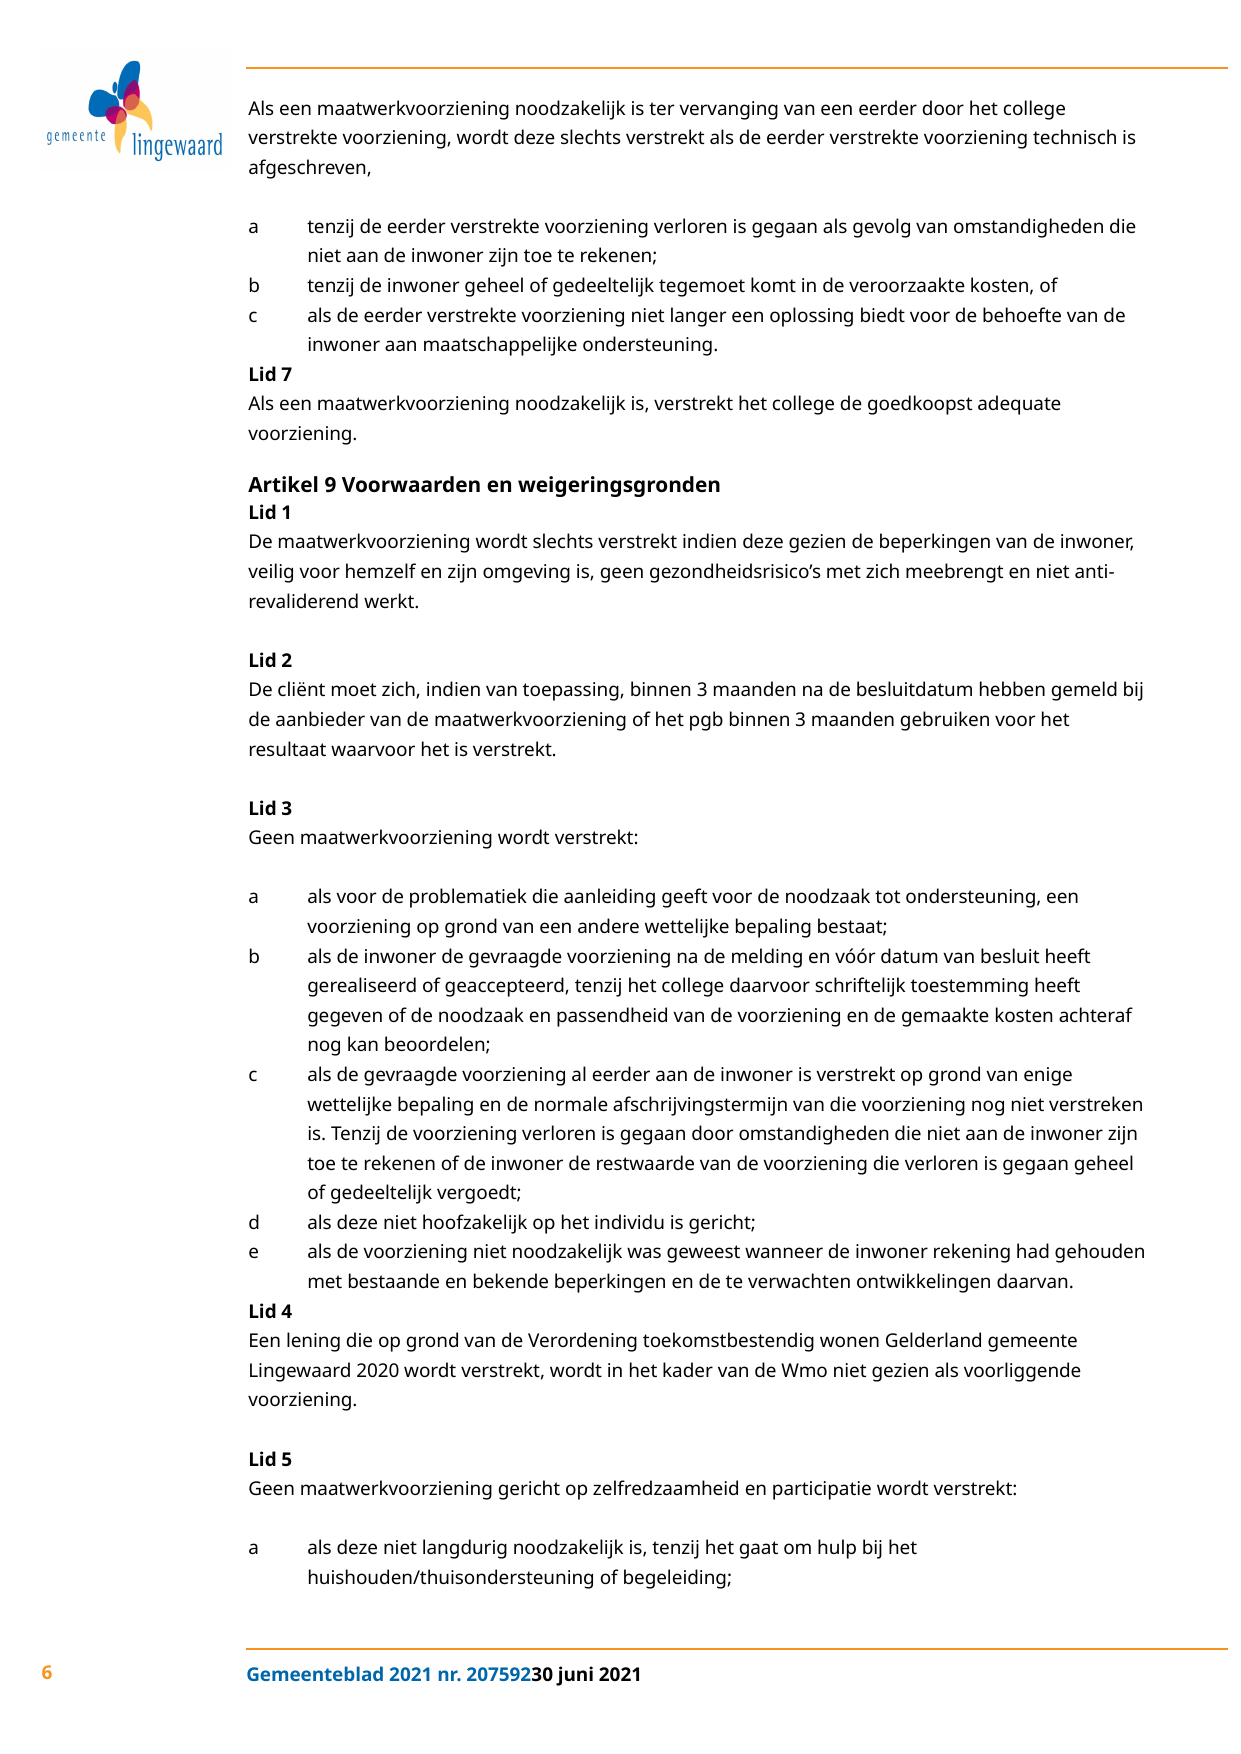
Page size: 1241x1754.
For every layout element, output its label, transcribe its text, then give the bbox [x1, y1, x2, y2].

picture [41, 47, 231, 172]
text Lid 4 [248, 1298, 1152, 1323]
list als de eerder verstrekte voorziening niet langer een oplossing biedt voor de behoefte van de inwoner aan maatschappelijke ondersteuning. [248, 302, 1152, 357]
text Als een maatwerkvoorziening noodzakelijk is, verstrekt het college de goedkoopst adequate voorziening. [248, 391, 1152, 446]
text Artikel 9 Voorwaarden en weigeringsgronden [248, 471, 1152, 499]
text Lid 2 [248, 647, 1152, 673]
text Geen maatwerkvoorziening wordt verstrekt: [248, 824, 1152, 850]
list als de inwoner de gevraagde voorziening na de melding en vóór datum van besluit heeft gerealiseerd of geaccepteerd, tenzij het college daarvoor schriftelijk toestemming heeft gegeven of de noodzaak en passendheid van de voorziening en de gemaakte kosten achteraf nog kan beoordelen; [248, 943, 1152, 1057]
text Lid 5 [248, 1446, 1152, 1471]
text De maatwerkvoorziening wordt slechts verstrekt indien deze gezien de beperkingen van de inwoner, veilig voor hemzelf en zijn omgeving is, geen gezondheidsrisico’s met zich meebrengt en niet anti-revaliderend werkt. [248, 529, 1152, 613]
list als deze niet langdurig noodzakelijk is, tenzij het gaat om hulp bij het huishouden/thuisondersteuning of begeleiding; [248, 1534, 1152, 1590]
list als de gevraagde voorziening al eerder aan de inwoner is verstrekt op grond van enige wettelijke bepaling en de normale afschrijvingstermijn van die voorziening nog niet verstreken is. Tenzij de voorziening verloren is gegaan door omstandigheden die niet aan de inwoner zijn toe te rekenen of de inwoner de restwaarde van de voorziening die verloren is gegaan geheel of gedeeltelijk vergoedt; [248, 1061, 1152, 1205]
text De cliënt moet zich, indien van toepassing, binnen 3 maanden na de besluitdatum hebben gemeld bij de aanbieder van de maatwerkvoorziening of het pgb binnen 3 maanden gebruiken voor het resultaat waarvoor het is verstrekt. [248, 677, 1152, 761]
text Geen maatwerkvoorziening gericht op zelfredzaamheid en participatie wordt verstrekt: [248, 1475, 1152, 1501]
list tenzij de eerder verstrekte voorziening verloren is gegaan als gevolg van omstandigheden die niet aan de inwoner zijn toe te rekenen; [248, 213, 1152, 268]
list als deze niet hoofzakelijk op het individu is gericht; [248, 1209, 1152, 1235]
text Lid 7 [248, 361, 1152, 387]
text Als een maatwerkvoorziening noodzakelijk is ter vervanging van een eerder door het college verstrekte voorziening, wordt deze slechts verstrekt als de eerder verstrekte voorziening technisch is afgeschreven, [248, 95, 1152, 180]
list als voor de problematiek die aanleiding geeft voor de noodzaak tot ondersteuning, een voorziening op grond van een andere wettelijke bepaling bestaat; [248, 884, 1152, 939]
text Lid 3 [248, 795, 1152, 821]
list als de voorziening niet noodzakelijk was geweest wanneer de inwoner rekening had gehouden met bestaande en bekende beperkingen en de te verwachten ontwikkelingen daarvan. [248, 1239, 1152, 1294]
text Lid 1 [248, 499, 1152, 525]
list tenzij de inwoner geheel of gedeeltelijk tegemoet komt in de veroorzaakte kosten, of [248, 272, 1152, 298]
text Een lening die op grond van de Verordening toekomstbestendig wonen Gelderland gemeente Lingewaard 2020 wordt verstrekt, wordt in het kader van de Wmo niet gezien als voorliggende voorziening. [248, 1327, 1152, 1412]
